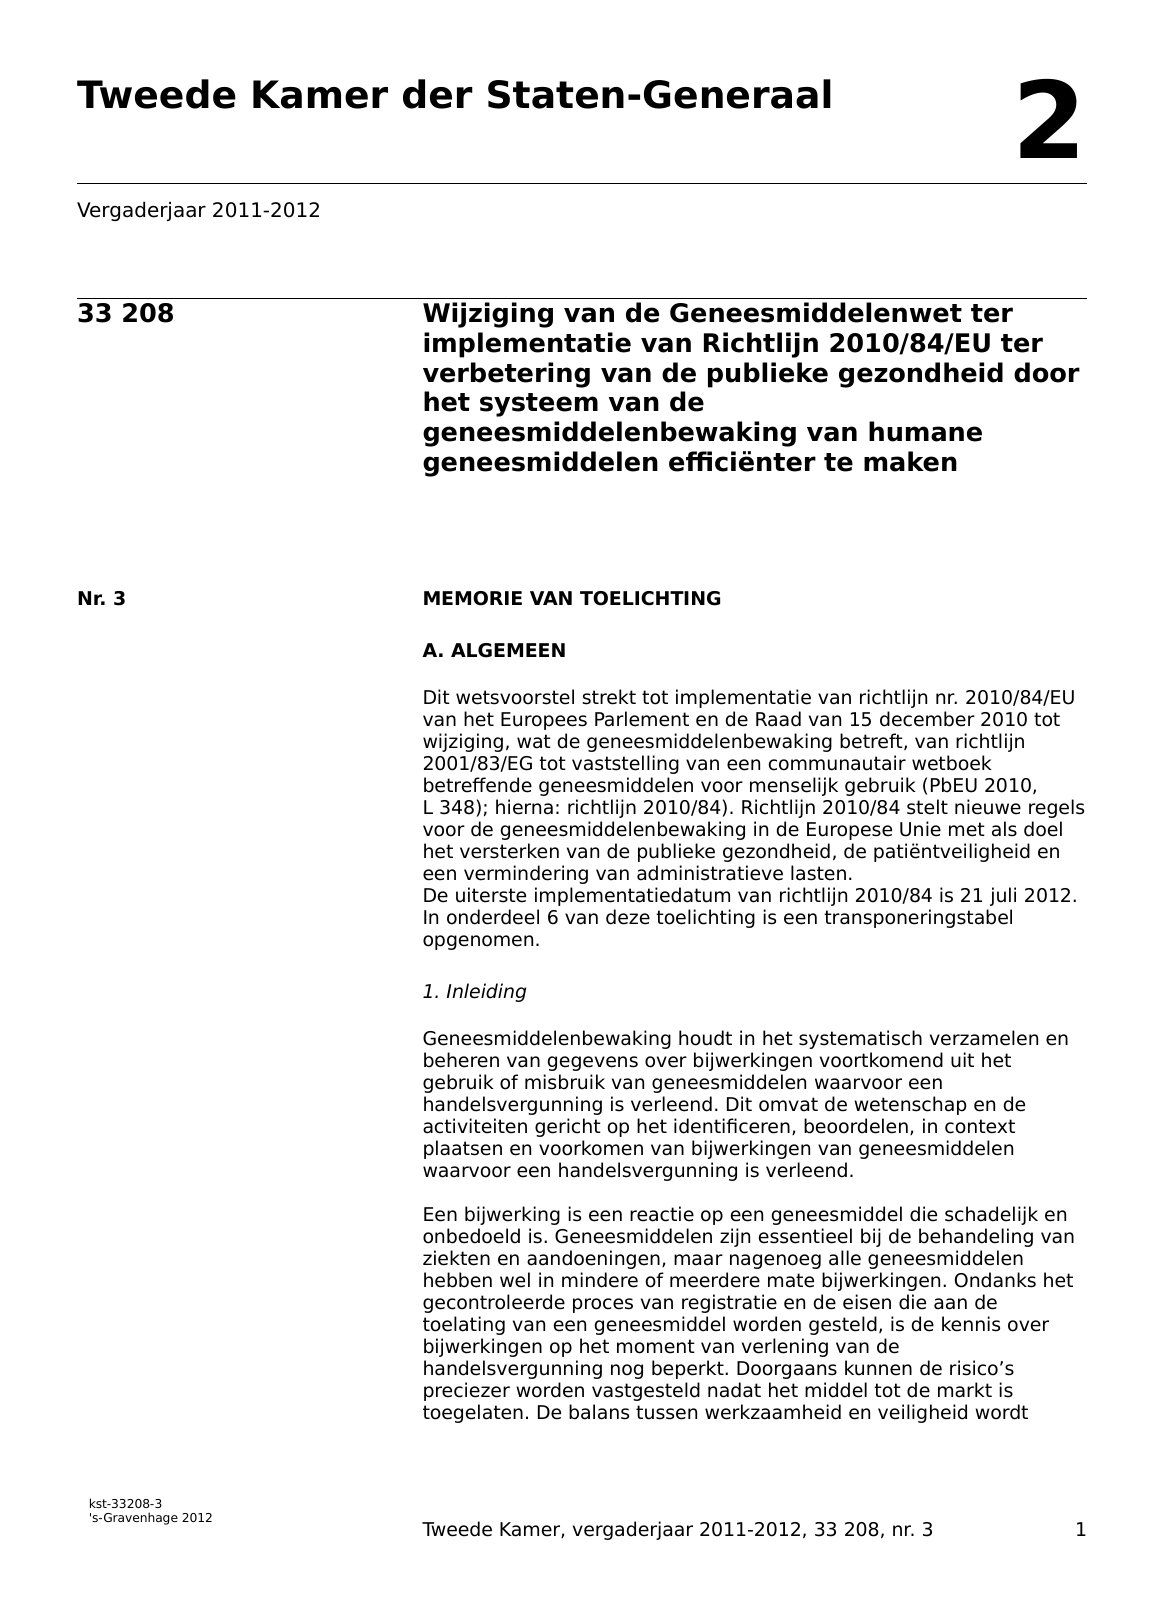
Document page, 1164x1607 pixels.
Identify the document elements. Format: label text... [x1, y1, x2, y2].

subtitle 33 208 Wijziging van de Geneesmiddelenwet ter implementatie van Richtlijn 2010/84/EU ter verbetering van de publieke gezondheid door het systeem van de geneesmiddelenbewaking van humane geneesmiddelen efficiënter te maken [77, 299, 1087, 477]
text kst-33208-3 [88, 1497, 323, 1511]
table_header Tweede Kamer der Staten-Generaal [77, 59, 886, 183]
table_cell Vergaderjaar 2011-2012 [77, 184, 1087, 298]
subtitle 1. Inleiding [422, 981, 1087, 1003]
subtitle A. ALGEMEEN [422, 640, 1087, 662]
table_header 2 [886, 59, 1087, 183]
text 's-Gravenhage 2012 [88, 1511, 323, 1525]
text Een bijwerking is een reactie op een geneesmiddel die schadelijk en onbedoeld is. Geneesmiddelen zijn essentieel bij de behandeling van ziekten en aandoeningen, maar nagenoeg alle geneesmiddelen hebben wel in mindere of meerdere mate bijwerkingen. Ondanks het gecontroleerde proces van registratie en de eisen die aan de toelating van een geneesmiddel worden gesteld, is de kennis over bijwerkingen op het moment van verlening van de handelsvergunning nog beperkt. Doorgaans kunnen de risico’s preciezer worden vastgesteld nadat het middel tot de markt is toegelaten. De balans tussen werkzaamheid en veiligheid wordt [422, 1204, 1087, 1424]
text Geneesmiddelenbewaking houdt in het systematisch verzamelen en beheren van gegevens over bijwerkingen voortkomend uit het gebruik of misbruik van geneesmiddelen waarvoor een handelsvergunning is verleend. Dit omvat de wetenschap en de activiteiten gericht op het identificeren, beoordelen, in context plaatsen en voorkomen van bijwerkingen van geneesmiddelen waarvoor een handelsvergunning is verleend. [422, 1028, 1087, 1182]
text De uiterste implementatiedatum van richtlijn 2010/84 is 21 juli 2012. In onderdeel 6 van deze toelichting is een transponeringstabel opgenomen. [422, 885, 1087, 951]
text Dit wetsvoorstel strekt tot implementatie van richtlijn nr. 2010/84/EU van het Europees Parlement en de Raad van 15 december 2010 tot wijziging, wat de geneesmiddelenbewaking betreft, van richtlijn 2001/83/EG tot vaststelling van een communautair wetboek betreffende geneesmiddelen voor menselijk gebruik (PbEU 2010, L 348); hierna: richtlijn 2010/84). Richtlijn 2010/84 stelt nieuwe regels voor de geneesmiddelenbewaking in de Europese Unie met als doel het versterken van de publieke gezondheid, de patiëntveiligheid en een vermindering van administratieve lasten. [422, 687, 1087, 885]
subtitle Nr. 3 MEMORIE VAN TOELICHTING [77, 588, 1087, 610]
